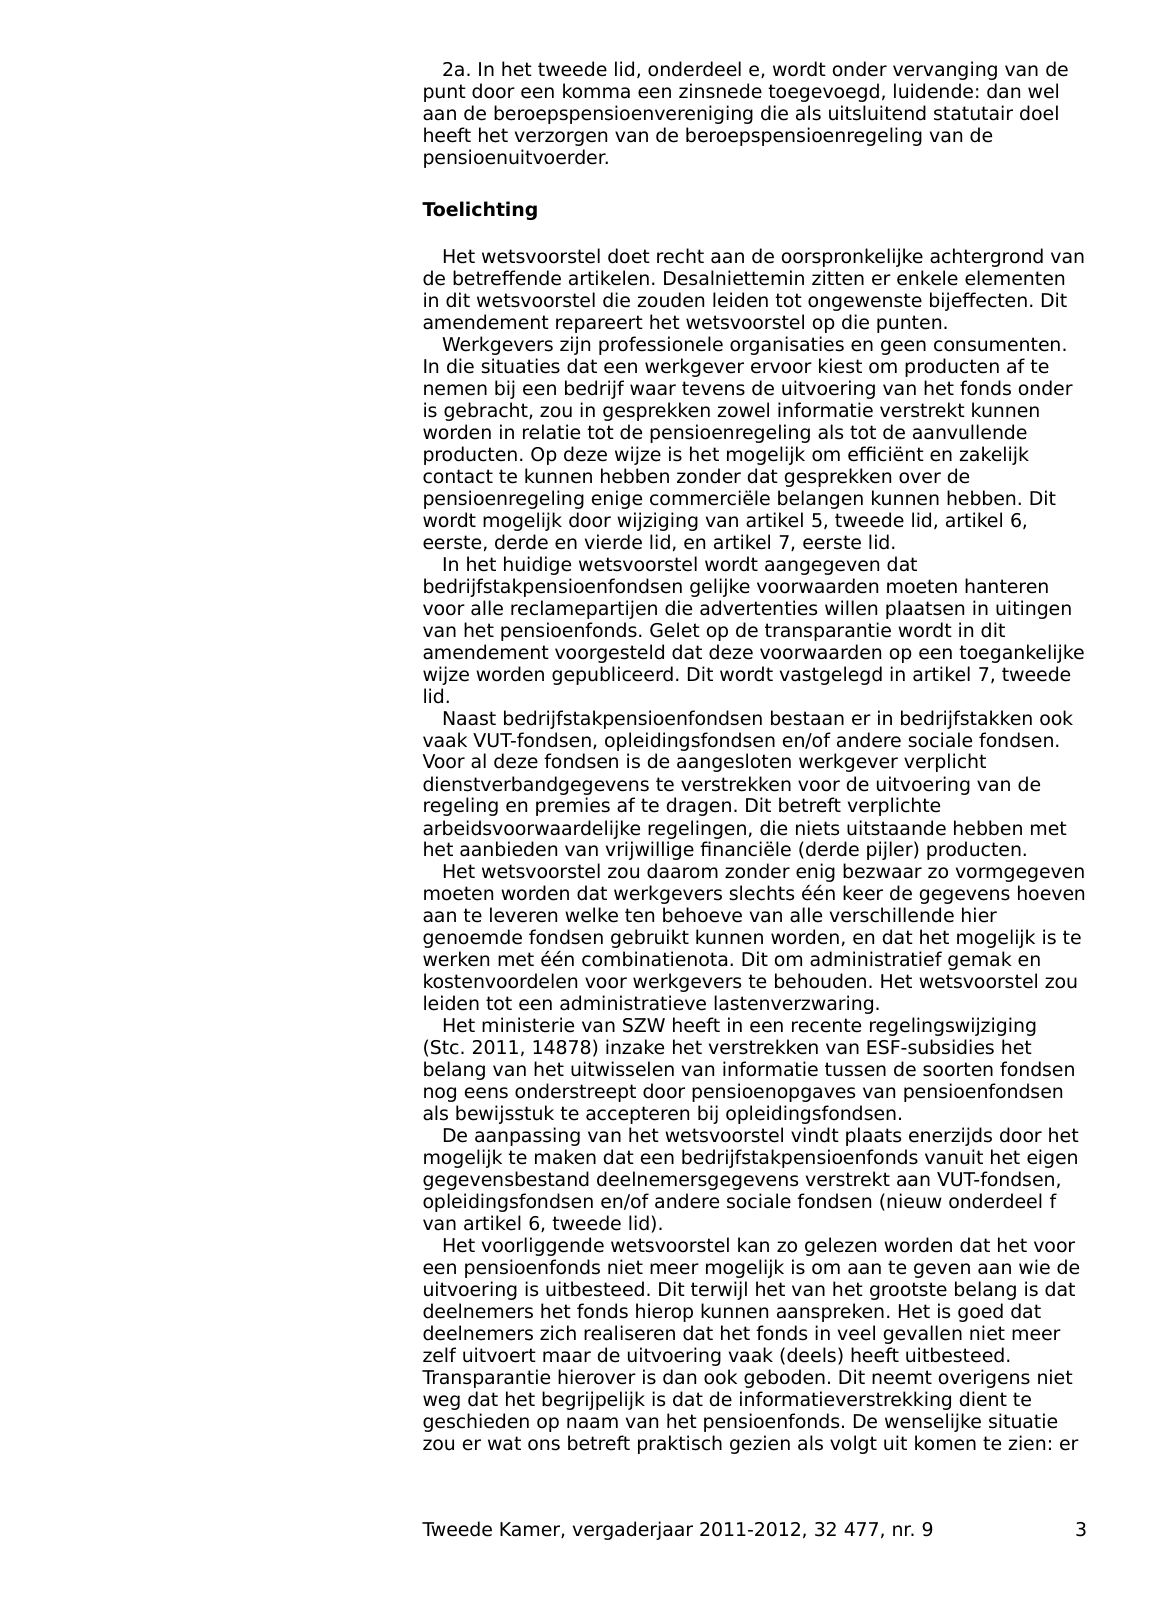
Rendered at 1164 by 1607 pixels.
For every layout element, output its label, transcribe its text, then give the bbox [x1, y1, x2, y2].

text Het ministerie van SZW heeft in een recente regelingswijziging (Stc. 2011, 14878) inzake het verstrekken van ESF-subsidies het belang van het uitwisselen van informatie tussen de soorten fondsen nog eens onderstreept door pensioenopgaves van pensioenfondsen als bewijsstuk te accepteren bij opleidingsfondsen. [422, 1015, 1087, 1125]
text De aanpassing van het wetsvoorstel vindt plaats enerzijds door het mogelijk te maken dat een bedrijfstakpensioenfonds vanuit het eigen gegevensbestand deelnemersgegevens verstrekt aan VUT-fondsen, opleidingsfondsen en/of andere sociale fondsen (nieuw onderdeel f van artikel 6, tweede lid). [422, 1125, 1087, 1235]
text Het wetsvoorstel doet recht aan de oorspronkelijke achtergrond van de betreffende artikelen. Desalniettemin zitten er enkele elementen in dit wetsvoorstel die zouden leiden tot ongewenste bijeffecten. Dit amendement repareert het wetsvoorstel op die punten. [422, 246, 1087, 334]
subtitle Toelichting [422, 199, 1087, 221]
text Het voorliggende wetsvoorstel kan zo gelezen worden dat het voor een pensioenfonds niet meer mogelijk is om aan te geven aan wie de uitvoering is uitbesteed. Dit terwijl het van het grootste belang is dat deelnemers het fonds hierop kunnen aanspreken. Het is goed dat deelnemers zich realiseren dat het fonds in veel gevallen niet meer zelf uitvoert maar de uitvoering vaak (deels) heeft uitbesteed. Transparantie hierover is dan ook geboden. Dit neemt overigens niet weg dat het begrijpelijk is dat de informatieverstrekking dient te geschieden op naam van het pensioenfonds. De wenselijke situatie zou er wat ons betreft praktisch gezien als volgt uit komen te zien: er [422, 1235, 1087, 1455]
text Het wetsvoorstel zou daarom zonder enig bezwaar zo vormgegeven moeten worden dat werkgevers slechts één keer de gegevens hoeven aan te leveren welke ten behoeve van alle verschillende hier genoemde fondsen gebruikt kunnen worden, en dat het mogelijk is te werken met één combinatienota. Dit om administratief gemak en kostenvoordelen voor werkgevers te behouden. Het wetsvoorstel zou leiden tot een administratieve lastenverzwaring. [422, 861, 1087, 1015]
text 2a. In het tweede lid, onderdeel e, wordt onder vervanging van de punt door een komma een zinsnede toegevoegd, luidende: dan wel aan de beroepspensioenvereniging die als uitsluitend statutair doel heeft het verzorgen van de beroepspensioenregeling van de pensioenuitvoerder. [422, 59, 1087, 169]
text Naast bedrijfstakpensioenfondsen bestaan er in bedrijfstakken ook vaak VUT-fondsen, opleidingsfondsen en/of andere sociale fondsen. Voor al deze fondsen is de aangesloten werkgever verplicht dienstverbandgegevens te verstrekken voor de uitvoering van de regeling en premies af te dragen. Dit betreft verplichte arbeidsvoorwaardelijke regelingen, die niets uitstaande hebben met het aanbieden van vrijwillige financiële (derde pijler) producten. [422, 707, 1087, 861]
text Werkgevers zijn professionele organisaties en geen consumenten. In die situaties dat een werkgever ervoor kiest om producten af te nemen bij een bedrijf waar tevens de uitvoering van het fonds onder is gebracht, zou in gesprekken zowel informatie verstrekt kunnen worden in relatie tot de pensioenregeling als tot de aanvullende producten. Op deze wijze is het mogelijk om efficiënt en zakelijk contact te kunnen hebben zonder dat gesprekken over de pensioenregeling enige commerciële belangen kunnen hebben. Dit wordt mogelijk door wijziging van artikel 5, tweede lid, artikel 6, eerste, derde en vierde lid, en artikel 7, eerste lid. [422, 334, 1087, 554]
text In het huidige wetsvoorstel wordt aangegeven dat bedrijfstakpensioenfondsen gelijke voorwaarden moeten hanteren voor alle reclamepartijen die advertenties willen plaatsen in uitingen van het pensioenfonds. Gelet op de transparantie wordt in dit amendement voorgesteld dat deze voorwaarden op een toegankelijke wijze worden gepubliceerd. Dit wordt vastgelegd in artikel 7, tweede lid. [422, 554, 1087, 707]
